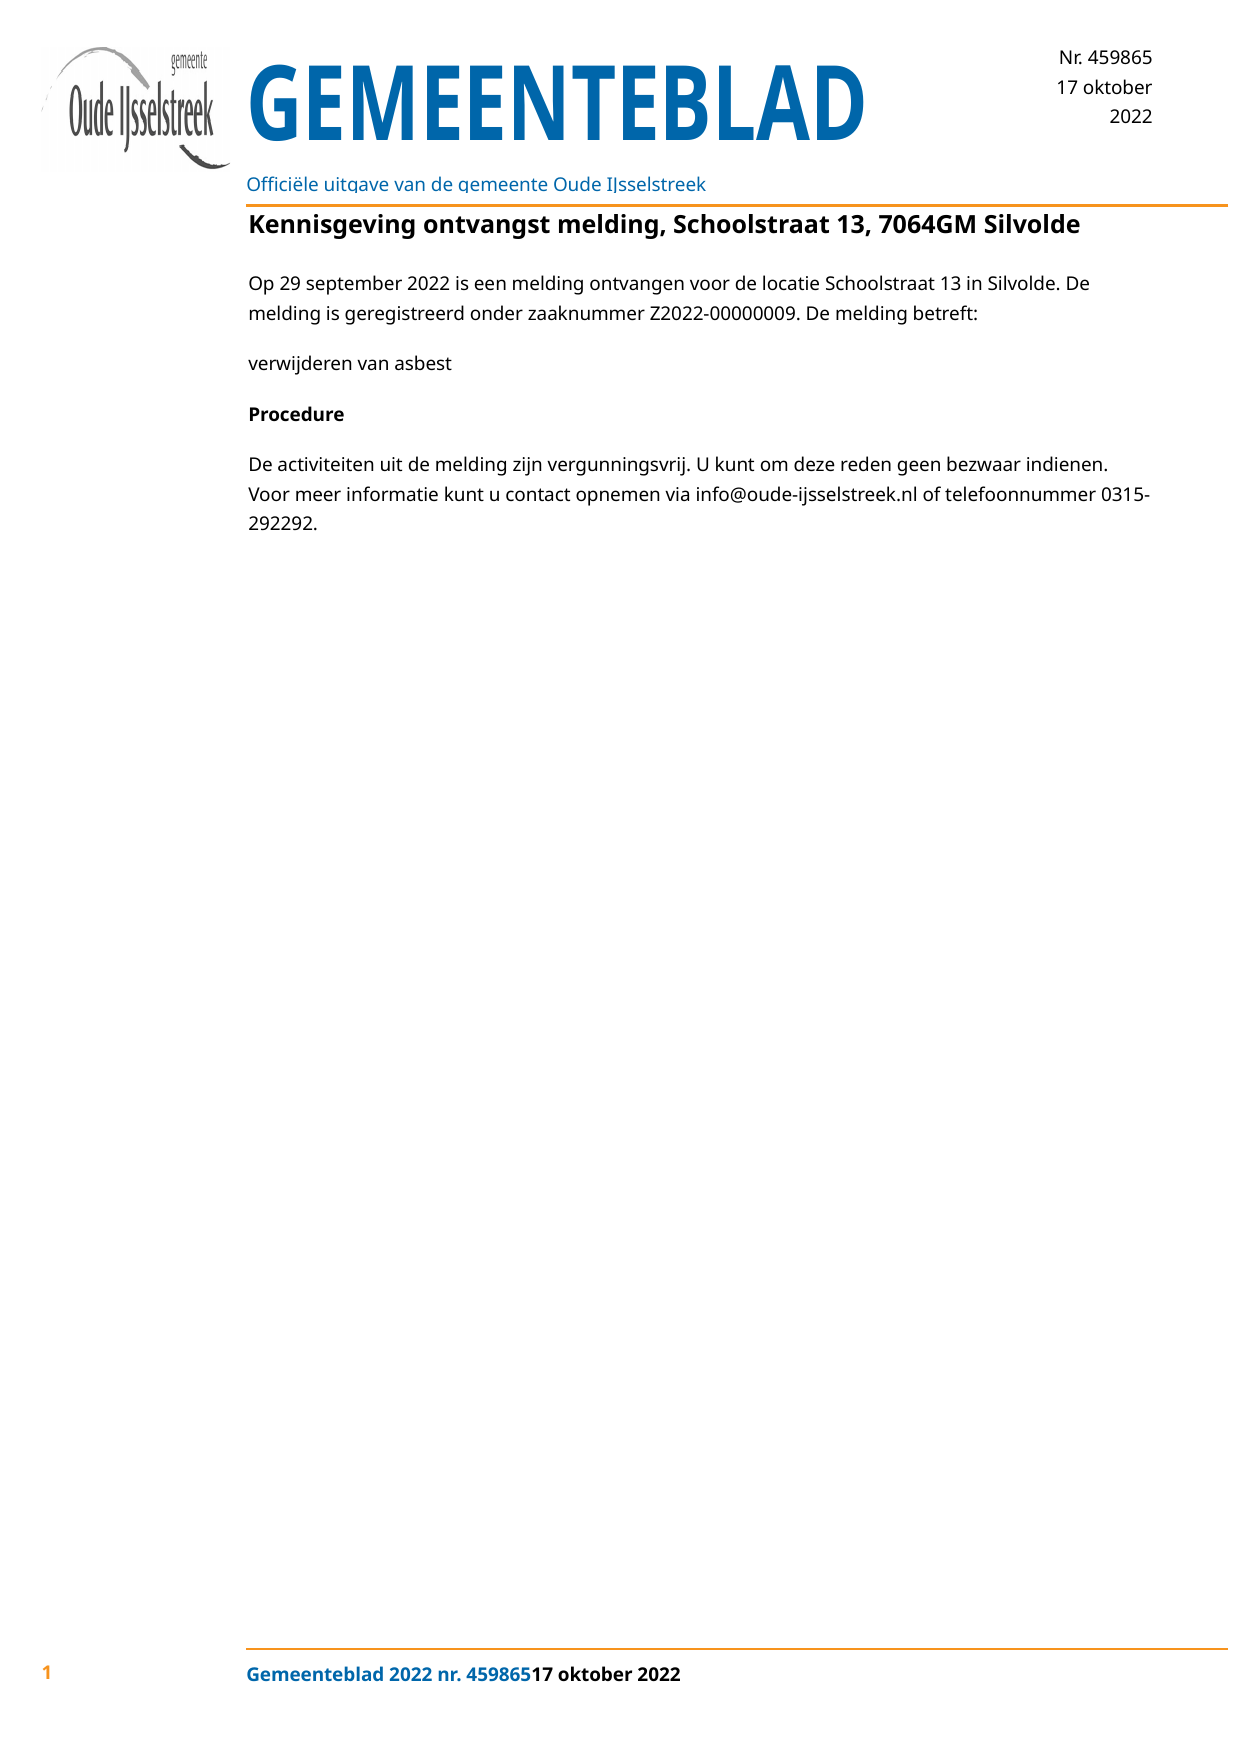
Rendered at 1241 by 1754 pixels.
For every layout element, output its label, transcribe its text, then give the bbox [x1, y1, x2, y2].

text Procedure [248, 401, 1152, 426]
text Kennisgeving ontvangst melding, Schoolstraat 13, 7064GM Silvolde [248, 207, 1152, 241]
picture [41, 47, 231, 172]
text Op 29 september 2022 is een melding ontvangen voor de locatie Schoolstraat 13 in Silvolde. De melding is geregistreerd onder zaaknummer Z2022-00000009. De melding betreft: [248, 270, 1152, 326]
text De activiteiten uit de melding zijn vergunningsvrij. U kunt om deze reden geen bezwaar indienen. Voor meer informatie kunt u contact opnemen via info@oude-ijsselstreek.nl of telefoonnummer 0315-292292. [248, 451, 1152, 536]
text verwijderen van asbest [248, 350, 1152, 376]
